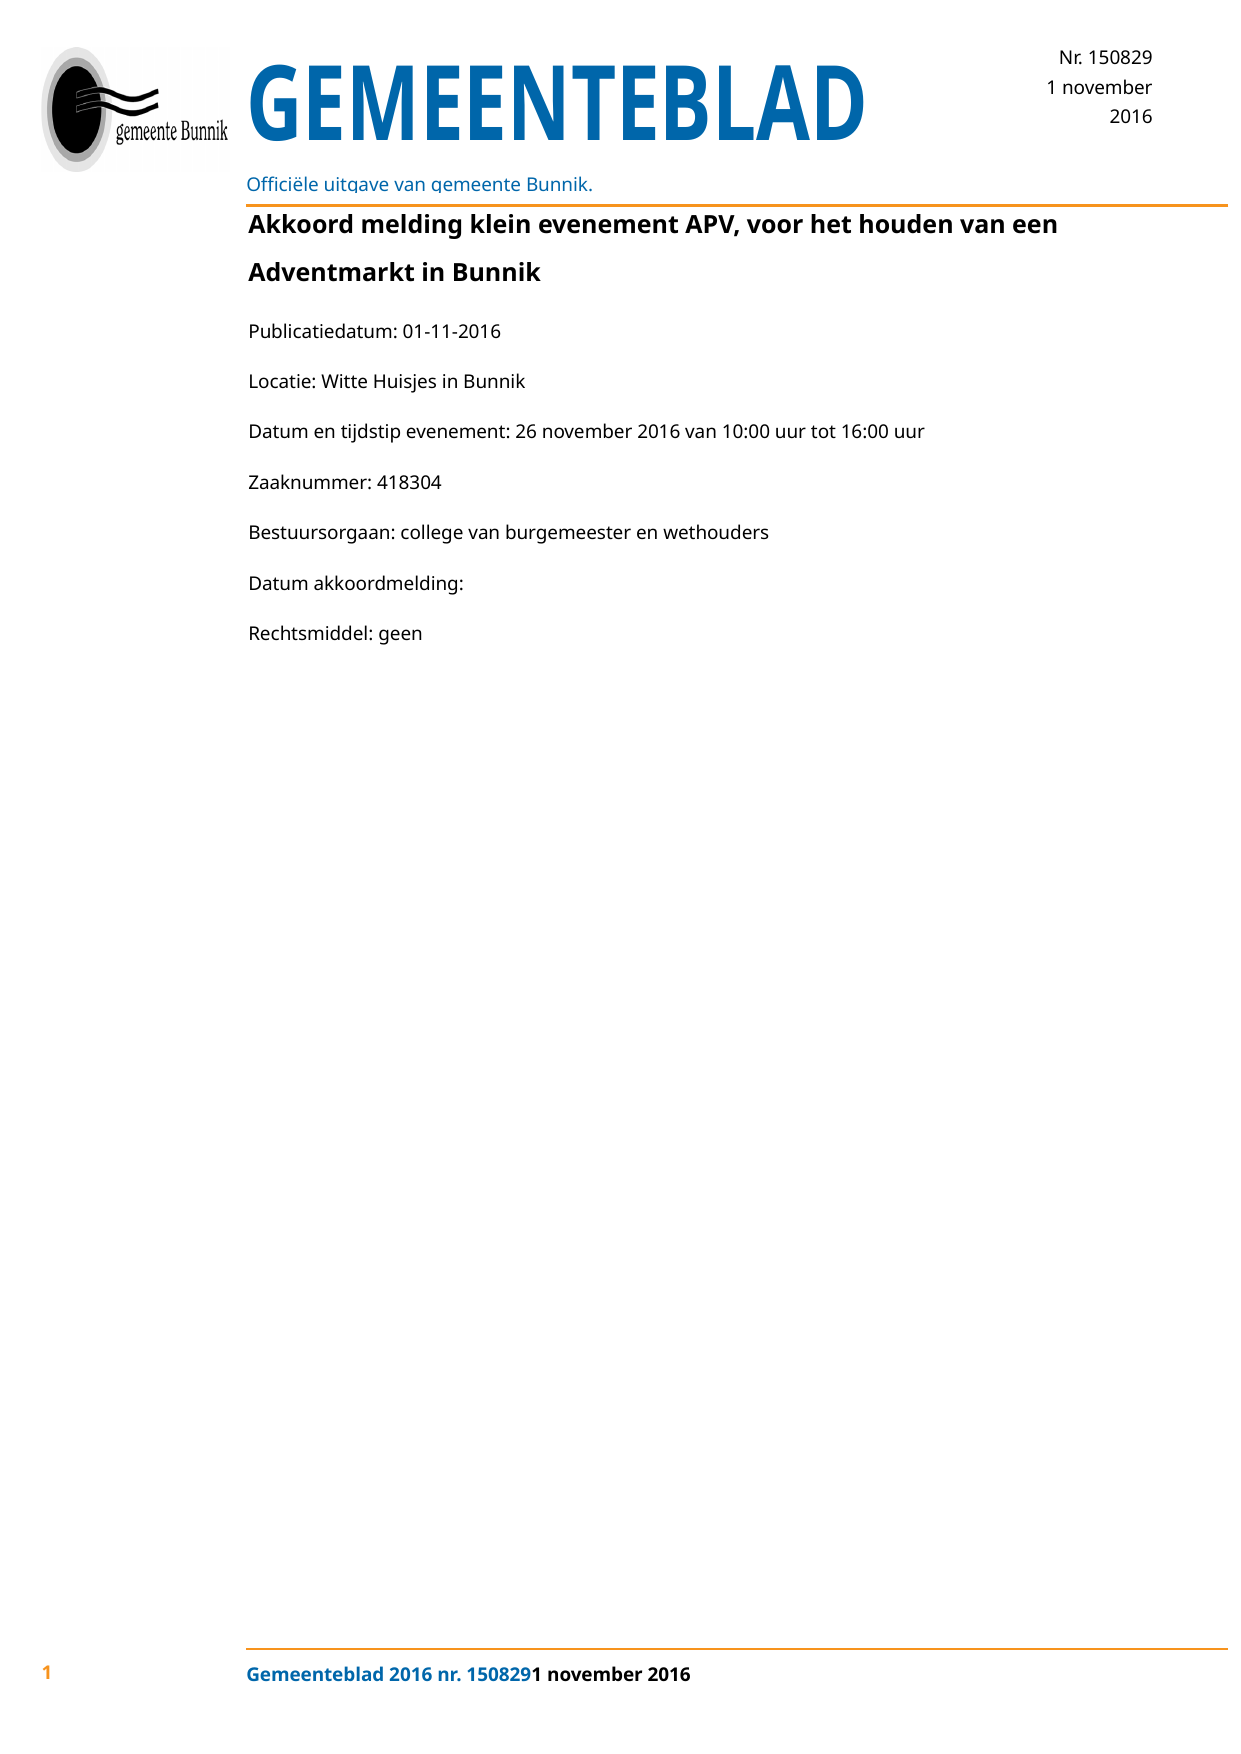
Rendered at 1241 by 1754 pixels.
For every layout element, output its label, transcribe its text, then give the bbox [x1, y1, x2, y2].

text Akkoord melding klein evenement APV, voor het houden van een Adventmarkt in Bunnik [248, 207, 1152, 288]
text Locatie: Witte Huisjes in Bunnik [248, 368, 1152, 394]
text Bestuursorgaan: college van burgemeester en wethouders [248, 519, 1152, 545]
text Datum en tijdstip evenement: 26 november 2016 van 10:00 uur tot 16:00 uur [248, 419, 1152, 444]
picture [41, 47, 231, 172]
text Publicatiedatum: 01-11-2016 [248, 318, 1152, 344]
text Zaaknummer: 418304 [248, 469, 1152, 495]
text Datum akkoordmelding: [248, 570, 1152, 596]
text Rechtsmiddel: geen [248, 620, 1152, 646]
